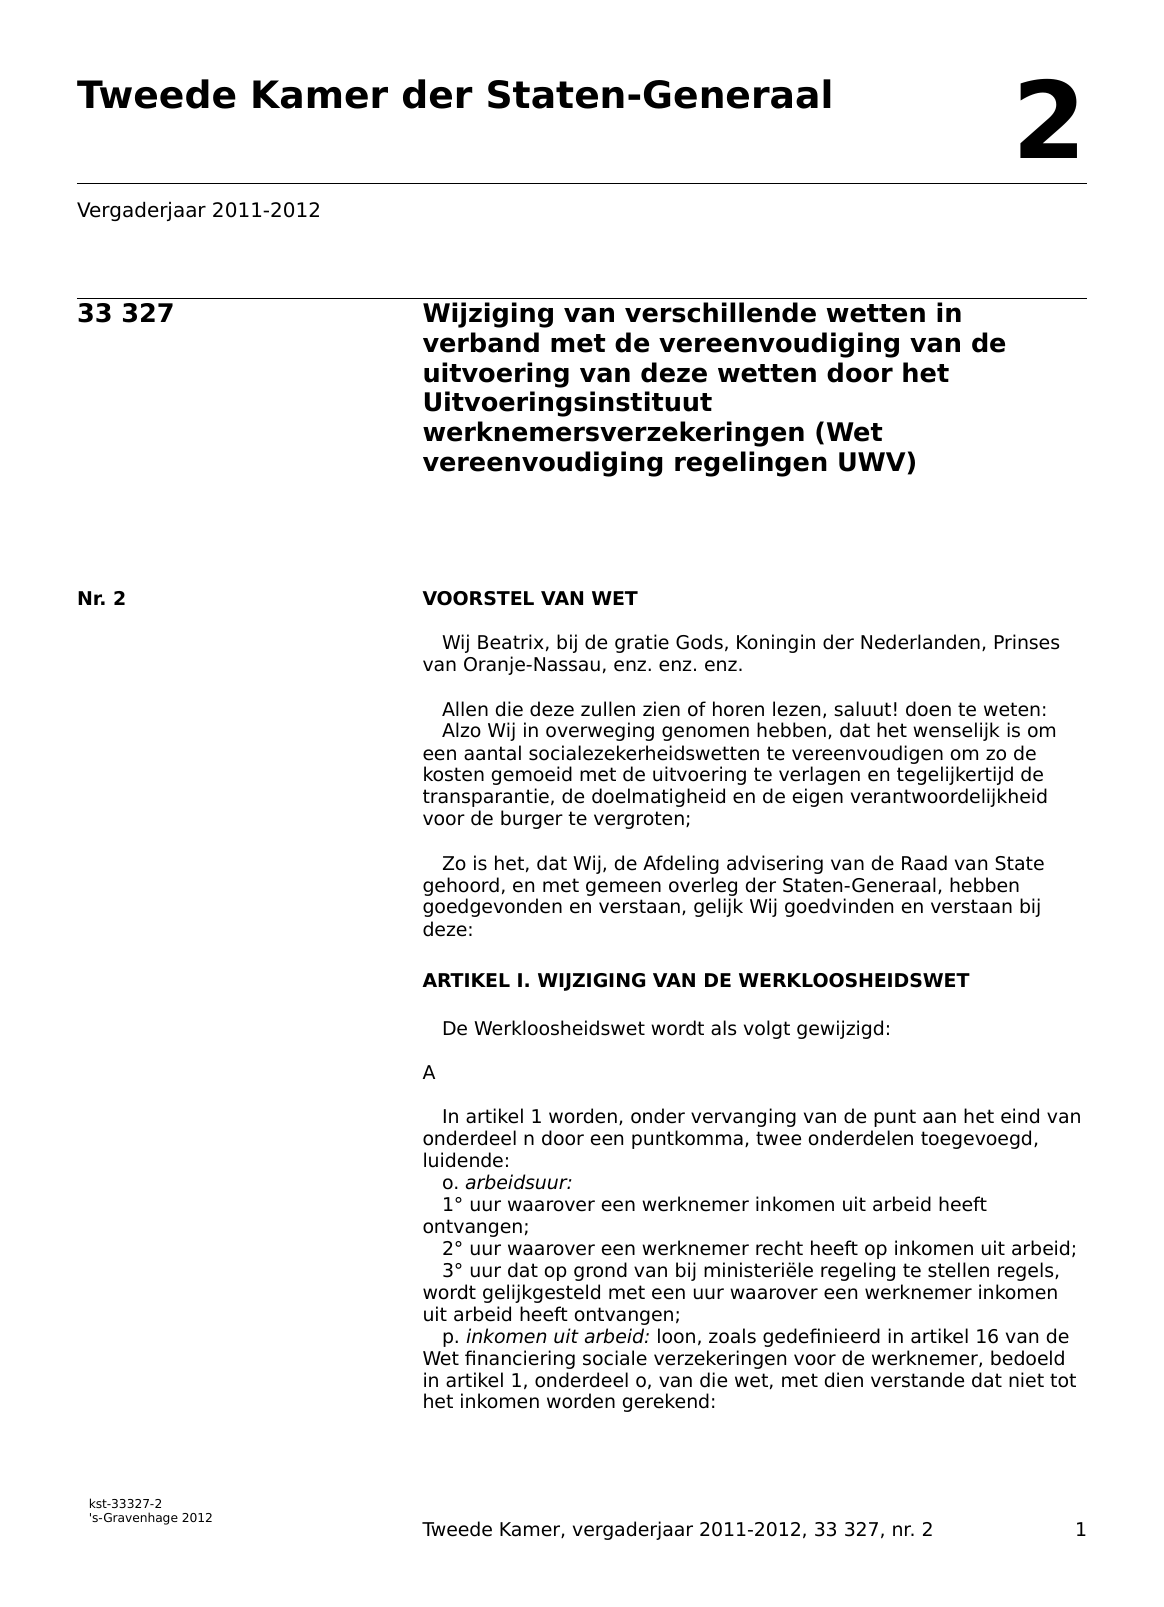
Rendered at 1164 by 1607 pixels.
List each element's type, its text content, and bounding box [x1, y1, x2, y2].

text Wij Beatrix, bij de gratie Gods, Koningin der Nederlanden, Prinses van Oranje-Nassau, enz. enz. enz. [422, 632, 1087, 676]
text Allen die deze zullen zien of horen lezen, saluut! doen te weten: [422, 698, 1087, 720]
text 's-Gravenhage 2012 [88, 1511, 323, 1525]
text De Werkloosheidswet wordt als volgt gewijzigd: [422, 1017, 1087, 1039]
text A [422, 1062, 1087, 1083]
subtitle ARTIKEL I. WIJZIGING VAN DE WERKLOOSHEIDSWET [422, 970, 1087, 992]
text In artikel 1 worden, onder vervanging van de punt aan het eind van onderdeel n door een puntkomma, twee onderdelen toegevoegd, luidende: [422, 1106, 1087, 1172]
subtitle Nr. 2 VOORSTEL VAN WET [77, 588, 1087, 610]
text kst-33327-2 [88, 1497, 323, 1511]
text Zo is het, dat Wij, de Afdeling advisering van de Raad van State gehoord, en met gemeen overleg der Staten-Generaal, hebben goedgevonden en verstaan, gelijk Wij goedvinden en verstaan bij deze: [422, 852, 1087, 940]
text p. inkomen uit arbeid: loon, zoals gedefinieerd in artikel 16 van de Wet financiering sociale verzekeringen voor de werknemer, bedoeld in artikel 1, onderdeel o, van die wet, met dien verstande dat niet tot het inkomen worden gerekend: [422, 1326, 1087, 1413]
text 1° uur waarover een werknemer inkomen uit arbeid heeft ontvangen; [422, 1194, 1087, 1238]
table_cell Vergaderjaar 2011-2012 [77, 184, 1087, 298]
subtitle 33 327 Wijziging van verschillende wetten in verband met de vereenvoudiging van de uitvoering van deze wetten door het Uitvoeringsinstituut werknemersverzekeringen (Wet vereenvoudiging regelingen UWV) [77, 299, 1087, 477]
text Alzo Wij in overweging genomen hebben, dat het wenselijk is om een aantal socialezekerheidswetten te vereenvoudigen om zo de kosten gemoeid met de uitvoering te verlagen en tegelijkertijd de transparantie, de doelmatigheid en de eigen verantwoordelijkheid voor de burger te vergroten; [422, 720, 1087, 830]
text o. arbeidsuur: [422, 1172, 1087, 1194]
text 2° uur waarover een werknemer recht heeft op inkomen uit arbeid; [422, 1238, 1087, 1259]
table_header 2 [886, 59, 1087, 183]
table_header Tweede Kamer der Staten-Generaal [77, 59, 886, 183]
text 3° uur dat op grond van bij ministeriële regeling te stellen regels, wordt gelijkgesteld met een uur waarover een werknemer inkomen uit arbeid heeft ontvangen; [422, 1259, 1087, 1326]
